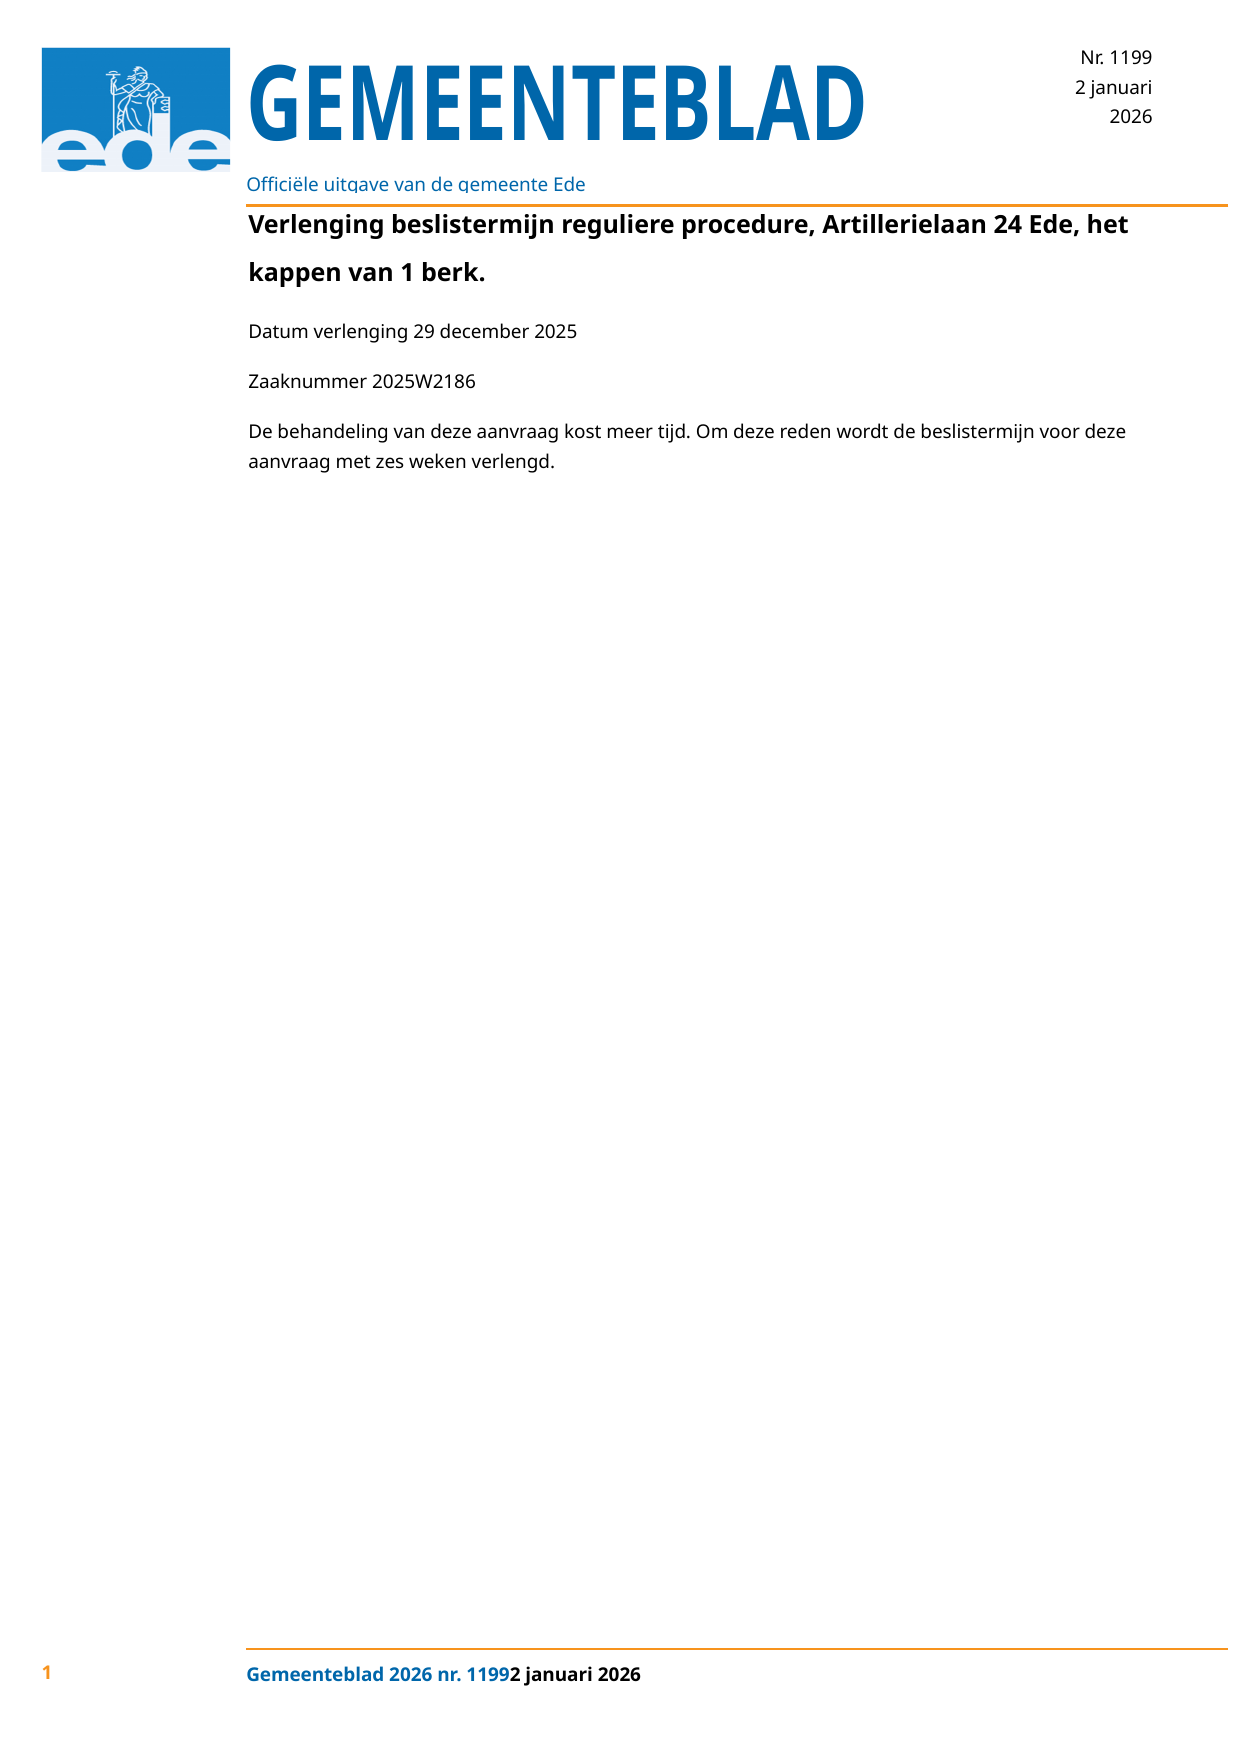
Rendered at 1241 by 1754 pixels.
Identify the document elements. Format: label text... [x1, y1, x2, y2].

text Verlenging beslistermijn reguliere procedure, Artillerielaan 24 Ede, het kappen van 1 berk. [248, 207, 1152, 288]
picture [41, 47, 231, 172]
text Zaaknummer 2025W2186 [248, 368, 1152, 394]
text Datum verlenging 29 december 2025 [248, 318, 1152, 344]
text De behandeling van deze aanvraag kost meer tijd. Om deze reden wordt de beslistermijn voor deze aanvraag met zes weken verlengd. [248, 419, 1152, 474]
